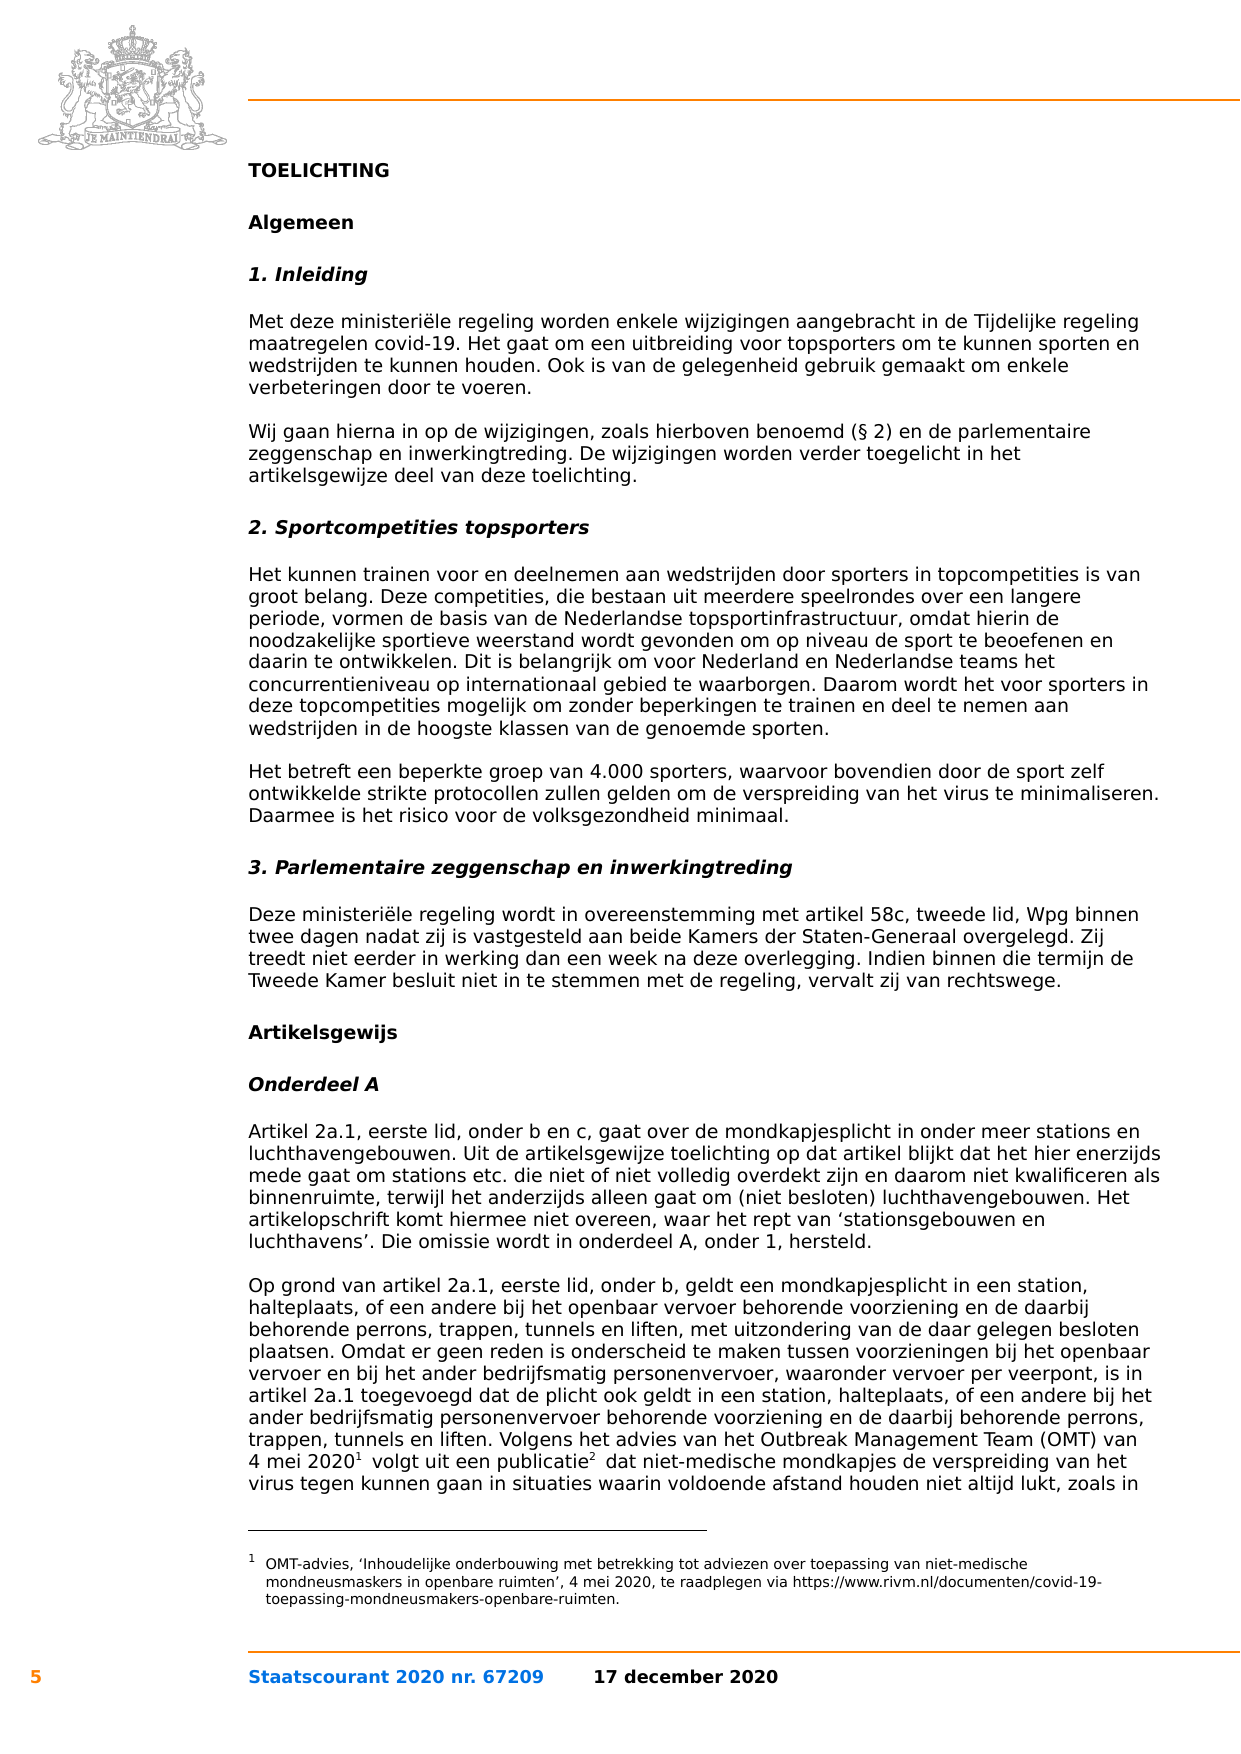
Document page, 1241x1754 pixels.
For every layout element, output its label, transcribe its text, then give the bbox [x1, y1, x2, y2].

picture [38, 25, 227, 150]
text Op grond van artikel 2a.1, eerste lid, onder b, geldt een mondkapjesplicht in een station, halteplaats, of een andere bij het openbaar vervoer behorende voorziening en de daarbij behorende perrons, trappen, tunnels en liften, met uitzondering van de daar gelegen besloten plaatsen. Omdat er geen reden is onderscheid te maken tussen voorzieningen bij het openbaar vervoer en bij het ander bedrijfsmatig personenvervoer, waaronder vervoer per veerpont, is in artikel 2a.1 toegevoegd dat de plicht ook geldt in een station, halteplaats, of een andere bij het ander bedrijfsmatig personenvervoer behorende voorziening en de daarbij behorende perrons, trappen, tunnels en liften. Volgens het advies van het Outbreak Management Team (OMT) van 4 mei 2020 volgt uit een publicatie dat niet-medische mondkapjes de verspreiding van het virus tegen kunnen gaan in situaties waarin voldoende afstand houden niet altijd lukt, zoals in [248, 1275, 1163, 1494]
subtitle TOELICHTING [248, 160, 1163, 182]
text Het betreft een beperkte groep van 4.000 sporters, waarvoor bovendien door de sport zelf ontwikkelde strikte protocollen zullen gelden om de verspreiding van het virus te minimaliseren. Daarmee is het risico voor de volksgezondheid minimaal. [248, 761, 1163, 827]
text OMT-advies, ‘Inhoudelijke onderbouwing met betrekking tot adviezen over toepassing van niet-medische mondneusmaskers in openbare ruimten’, 4 mei 2020, te raadplegen via https://www.rivm.nl/documenten/covid-19-toepassing-mondneusmakers-openbare-ruimten. [248, 1552, 1163, 1608]
subtitle 2. Sportcompetities topsporters [248, 517, 1163, 538]
text Het kunnen trainen voor en deelnemen aan wedstrijden door sporters in topcompetities is van groot belang. Deze competities, die bestaan uit meerdere speelrondes over een langere periode, vormen de basis van de Nederlandse topsportinfrastructuur, omdat hierin de noodzakelijke sportieve weerstand wordt gevonden om op niveau de sport te beoefenen en daarin te ontwikkelen. Dit is belangrijk om voor Nederland en Nederlandse teams het concurrentieniveau op internationaal gebied te waarborgen. Daarom wordt het voor sporters in deze topcompetities mogelijk om zonder beperkingen te trainen en deel te nemen aan wedstrijden in de hoogste klassen van de genoemde sporten. [248, 563, 1163, 739]
subtitle Onderdeel A [248, 1074, 1163, 1096]
text Met deze ministeriële regeling worden enkele wijzigingen aangebracht in de Tijdelijke regeling maatregelen covid-19. Het gaat om een uitbreiding voor topsporters om te kunnen sporten en wedstrijden te kunnen houden. Ook is van de gelegenheid gebruik gemaakt om enkele verbeteringen door te voeren. [248, 311, 1163, 399]
subtitle 3. Parlementaire zeggenschap en inwerkingtreding [248, 857, 1163, 879]
subtitle 1. Inleiding [248, 264, 1163, 286]
text Deze ministeriële regeling wordt in overeenstemming met artikel 58c, tweede lid, Wpg binnen twee dagen nadat zij is vastgesteld aan beide Kamers der Staten-Generaal overgelegd. Zij treedt niet eerder in werking dan een week na deze overlegging. Indien binnen die termijn de Tweede Kamer besluit niet in te stemmen met de regeling, vervalt zij van rechtswege. [248, 904, 1163, 992]
subtitle Artikelsgewijs [248, 1022, 1163, 1044]
text Wij gaan hierna in op de wijzigingen, zoals hierboven benoemd (§ 2) en de parlementaire zeggenschap en inwerkingtreding. De wijzigingen worden verder toegelicht in het artikelsgewijze deel van deze toelichting. [248, 421, 1163, 487]
text Artikel 2a.1, eerste lid, onder b en c, gaat over de mondkapjesplicht in onder meer stations en luchthavengebouwen. Uit de artikelsgewijze toelichting op dat artikel blijkt dat het hier enerzijds mede gaat om stations etc. die niet of niet volledig overdekt zijn en daarom niet kwalificeren als binnenruimte, terwijl het anderzijds alleen gaat om (niet besloten) luchthavengebouwen. Het artikelopschrift komt hiermee niet overeen, waar het rept van ‘stationsgebouwen en luchthavens’. Die omissie wordt in onderdeel A, onder 1, hersteld. [248, 1121, 1163, 1253]
subtitle Algemeen [248, 212, 1163, 234]
